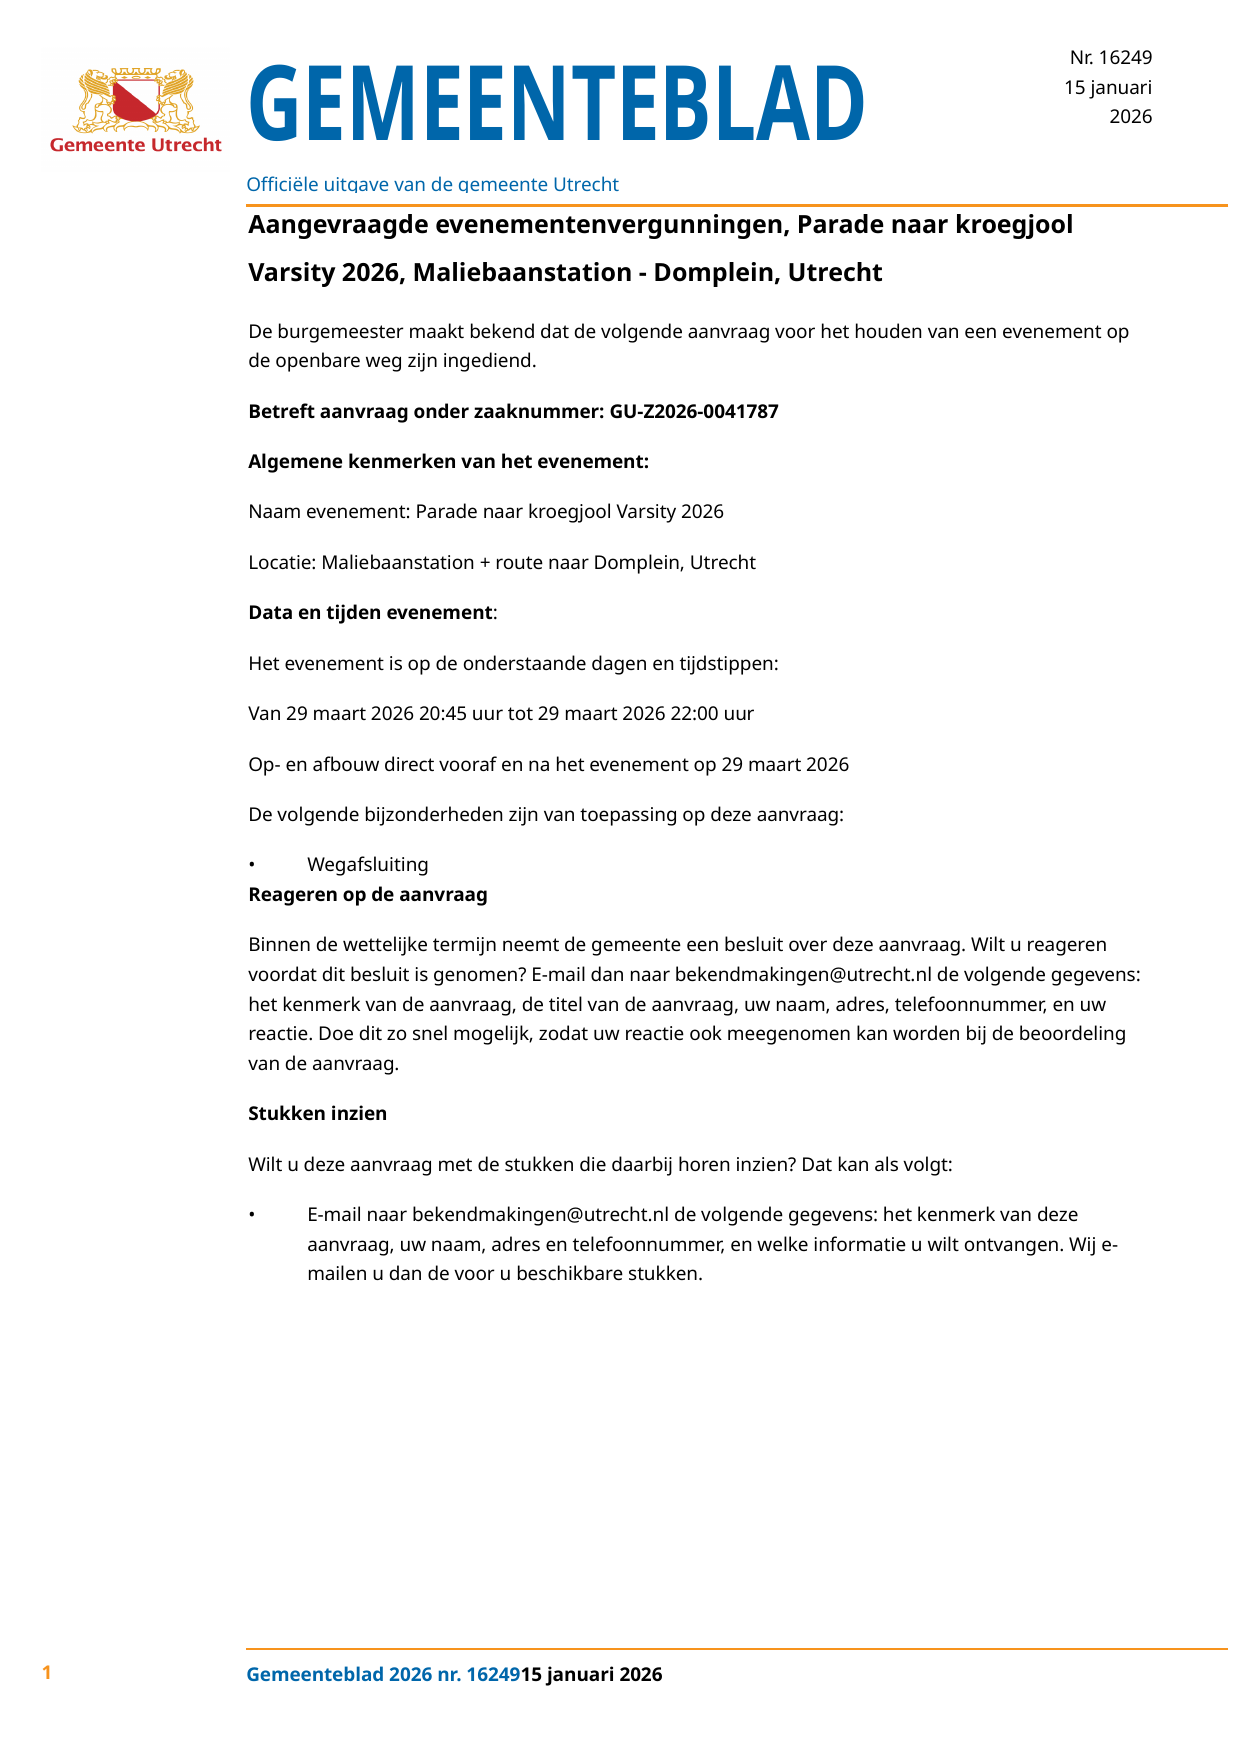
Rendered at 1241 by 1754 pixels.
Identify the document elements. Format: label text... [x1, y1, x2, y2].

text Op- en afbouw direct vooraf en na het evenement op 29 maart 2026 [248, 751, 1152, 777]
text Het evenement is op de onderstaande dagen en tijdstippen: [248, 650, 1152, 676]
text Locatie: Maliebaanstation + route naar Domplein, Utrecht [248, 549, 1152, 575]
text Van 29 maart 2026 20:45 uur tot 29 maart 2026 22:00 uur [248, 700, 1152, 726]
list Wegafsluiting [248, 852, 1152, 877]
text Binnen de wettelijke termijn neemt de gemeente een besluit over deze aanvraag. Wilt u reageren voordat dit besluit is genomen? E-mail dan naar bekendmakingen@utrecht.nl de volgende gegevens: het kenmerk van de aanvraag, de titel van de aanvraag, uw naam, adres, telefoonnummer, en uw reactie. Doe dit zo snel mogelijk, zodat uw reactie ook meegenomen kan worden bij de beoordeling van de aanvraag. [248, 932, 1152, 1076]
text Algemene kenmerken van het evenement: [248, 448, 1152, 474]
text De burgemeester maakt bekend dat de volgende aanvraag voor het houden van een evenement op de openbare weg zijn ingediend. [248, 318, 1152, 373]
text Reageren op de aanvraag [248, 881, 1152, 907]
picture [41, 47, 231, 172]
text Stukken inzien [248, 1100, 1152, 1126]
text Naam evenement: Parade naar kroegjool Varsity 2026 [248, 499, 1152, 524]
list E-mail naar bekendmakingen@utrecht.nl de volgende gegevens: het kenmerk van deze aanvraag, uw naam, adres en telefoonnummer, en welke informatie u wilt ontvangen. Wij e-mailen u dan de voor u beschikbare stukken. [248, 1201, 1152, 1286]
text Data en tijden evenement: [248, 599, 1152, 625]
text Wilt u deze aanvraag met de stukken die daarbij horen inzien? Dat kan als volgt: [248, 1151, 1152, 1177]
text Betreft aanvraag onder zaaknummer: GU-Z2026-0041787 [248, 398, 1152, 424]
text De volgende bijzonderheden zijn van toepassing op deze aanvraag: [248, 801, 1152, 827]
text Aangevraagde evenementenvergunningen, Parade naar kroegjool Varsity 2026, Maliebaanstation - Domplein, Utrecht [248, 207, 1152, 288]
